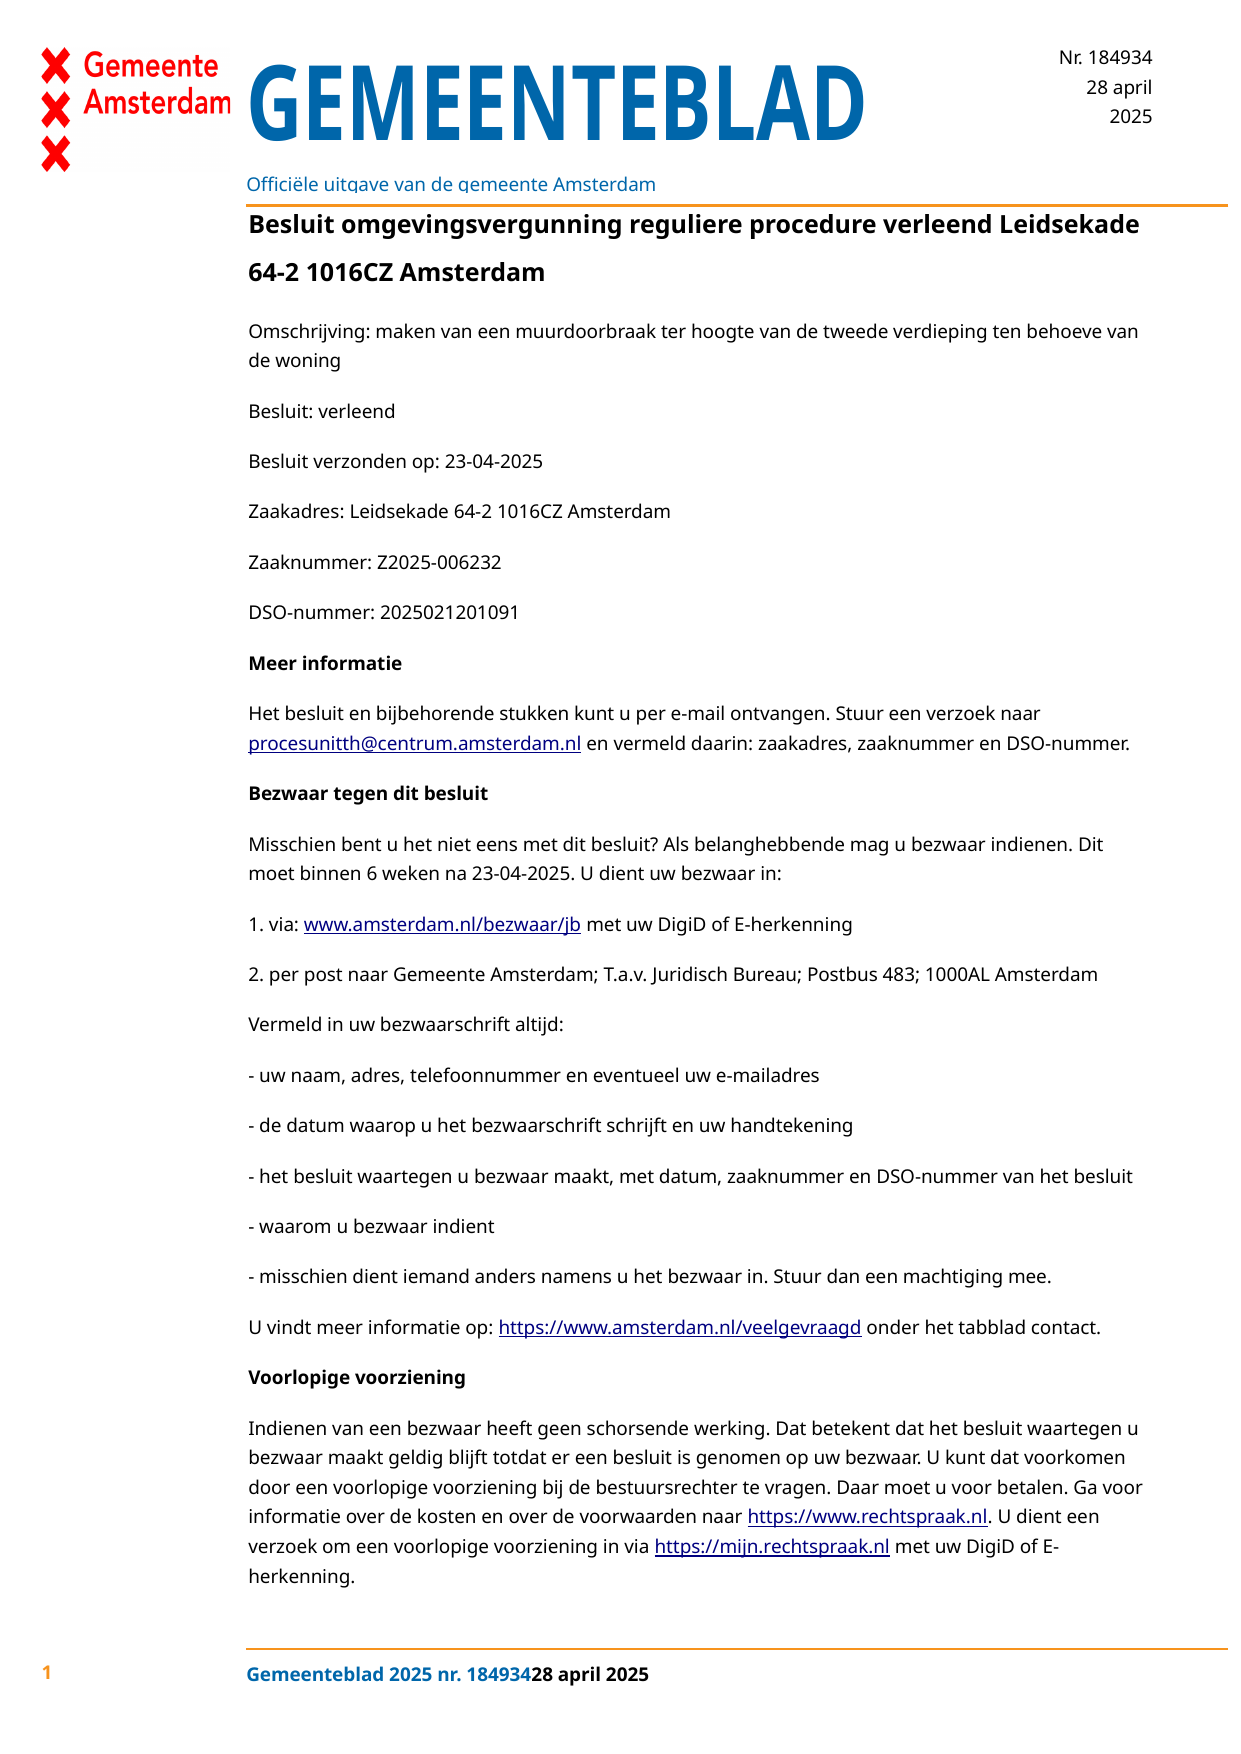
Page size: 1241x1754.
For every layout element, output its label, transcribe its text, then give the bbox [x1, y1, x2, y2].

text Besluit verzonden op: 23-04-2025 [248, 448, 1152, 474]
text Bezwaar tegen dit besluit [248, 780, 1152, 806]
text Vermeld in uw bezwaarschrift altijd: [248, 1012, 1152, 1037]
text - de datum waarop u het bezwaarschrift schrijft en uw handtekening [248, 1112, 1152, 1138]
text - uw naam, adres, telefoonnummer en eventueel uw e-mailadres [248, 1062, 1152, 1088]
text - waarom u bezwaar indient [248, 1213, 1152, 1239]
text Zaakadres: Leidsekade 64-2 1016CZ Amsterdam [248, 499, 1152, 524]
text - het besluit waartegen u bezwaar maakt, met datum, zaaknummer en DSO-nummer van het besluit [248, 1163, 1152, 1189]
text Indienen van een bezwaar heeft geen schorsende werking. Dat betekent dat het besluit waartegen u bezwaar maakt geldig blijft totdat er een besluit is genomen op uw bezwaar. U kunt dat voorkomen door een voorlopige voorziening bij de bestuursrechter te vragen. Daar moet u voor betalen. Ga voor informatie over de kosten en over de voorwaarden naar https://www.rechtspraak.nl. U dient een verzoek om een voorlopige voorziening in via https://mijn.rechtspraak.nl met uw DigiD of E-herkenning. [248, 1415, 1152, 1589]
text DSO-nummer: 2025021201091 [248, 599, 1152, 625]
text Zaaknummer: Z2025-006232 [248, 549, 1152, 575]
text Misschien bent u het niet eens met dit besluit? Als belanghebbende mag u bezwaar indienen. Dit moet binnen 6 weken na 23-04-2025. U dient uw bezwaar in: [248, 831, 1152, 886]
text Besluit omgevingsvergunning reguliere procedure verleend Leidsekade 64-2 1016CZ Amsterdam [248, 207, 1152, 288]
text Omschrijving: maken van een muurdoorbraak ter hoogte van de tweede verdieping ten behoeve van de woning [248, 318, 1152, 373]
picture [41, 47, 231, 172]
text Meer informatie [248, 650, 1152, 676]
text Voorlopige voorziening [248, 1364, 1152, 1390]
text U vindt meer informatie op: https://www.amsterdam.nl/veelgevraagd onder het tabblad contact. [248, 1314, 1152, 1340]
text Besluit: verleend [248, 398, 1152, 424]
text - misschien dient iemand anders namens u het bezwaar in. Stuur dan een machtiging mee. [248, 1264, 1152, 1289]
text 1. via: www.amsterdam.nl/bezwaar/jb met uw DigiD of E-herkenning [248, 911, 1152, 937]
text Het besluit en bijbehorende stukken kunt u per e-mail ontvangen. Stuur een verzoek naar procesunitth@centrum.amsterdam.nl en vermeld daarin: zaakadres, zaaknummer en DSO-nummer. [248, 700, 1152, 756]
text 2. per post naar Gemeente Amsterdam; T.a.v. Juridisch Bureau; Postbus 483; 1000AL Amsterdam [248, 961, 1152, 987]
